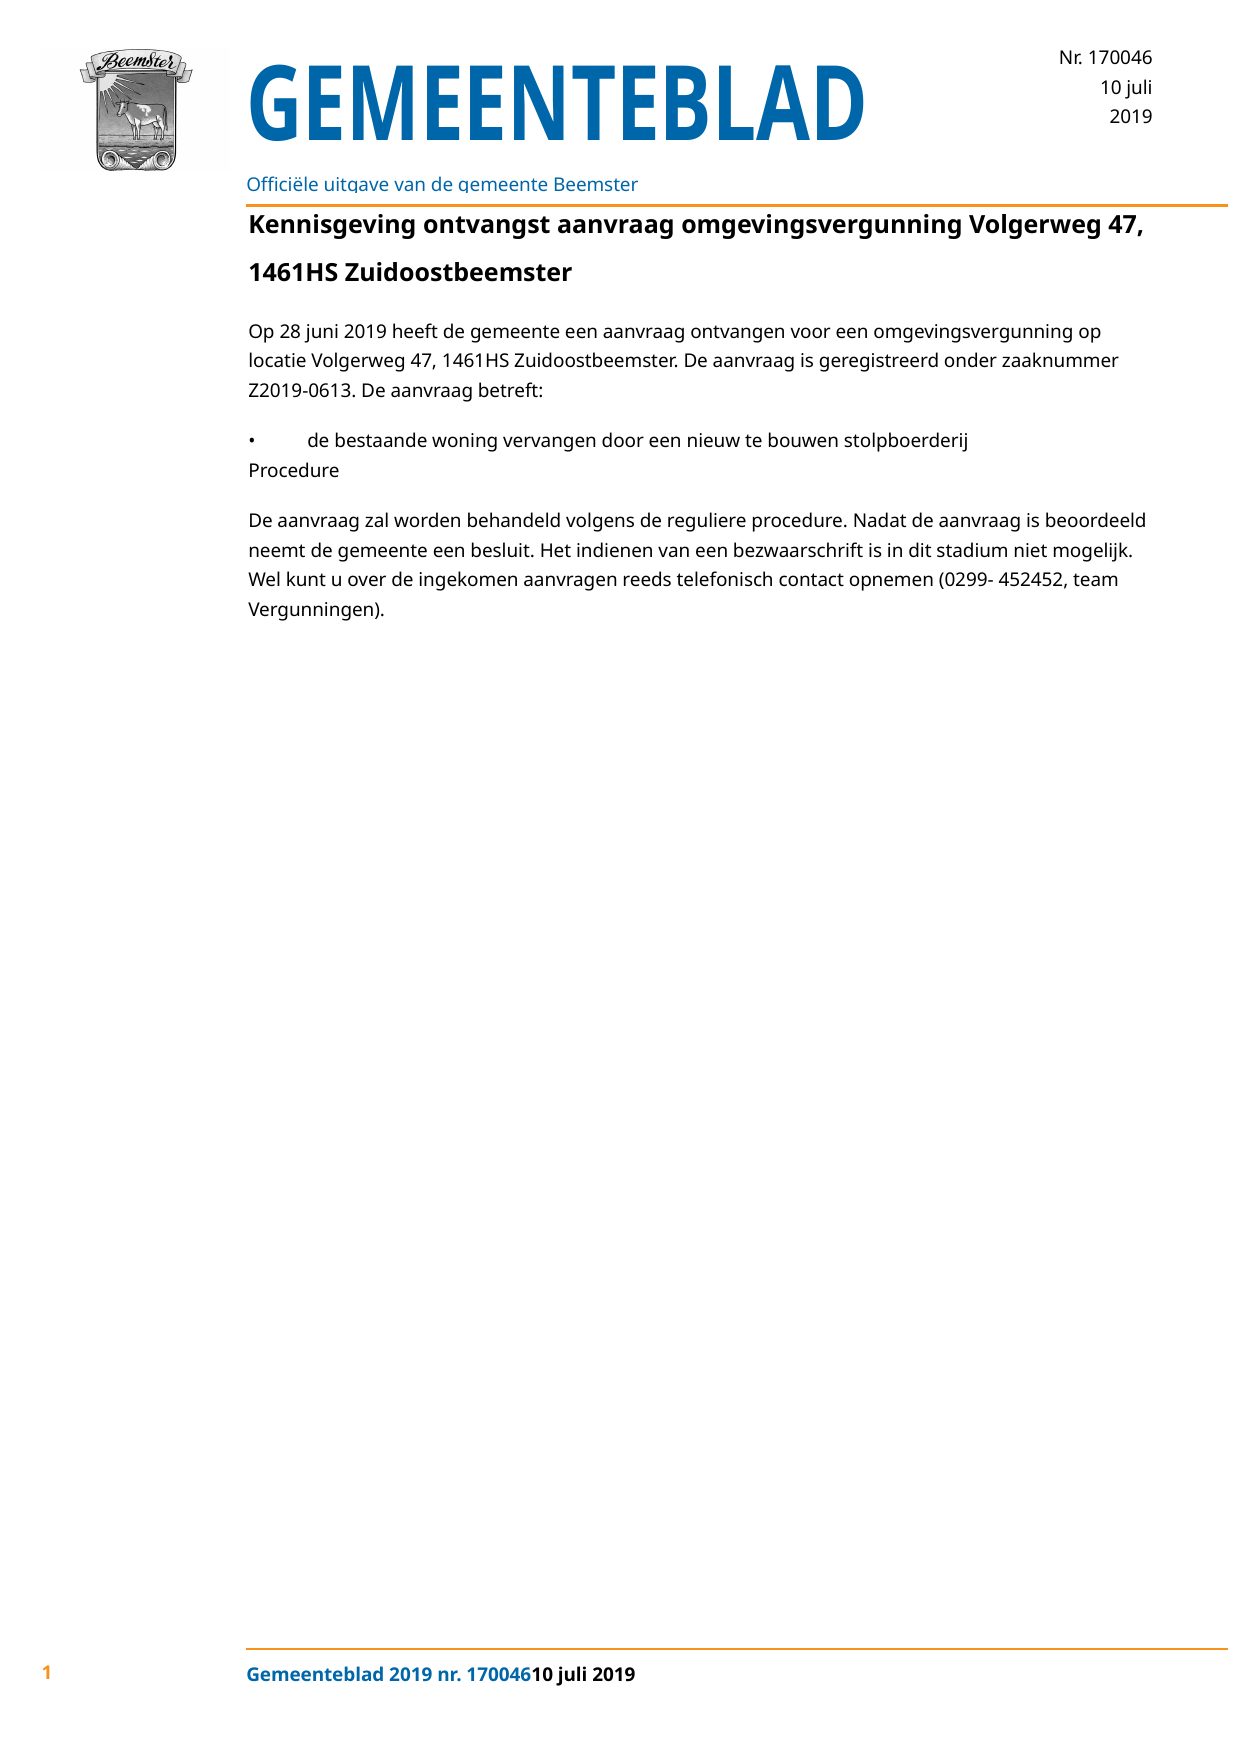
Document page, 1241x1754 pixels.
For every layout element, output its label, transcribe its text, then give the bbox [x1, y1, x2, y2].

picture [41, 47, 231, 172]
list de bestaande woning vervangen door een nieuw te bouwen stolpboerderij [248, 427, 1152, 453]
text De aanvraag zal worden behandeld volgens de reguliere procedure. Nadat de aanvraag is beoordeeld neemt de gemeente een besluit. Het indienen van een bezwaarschrift is in dit stadium niet mogelijk. Wel kunt u over de ingekomen aanvragen reeds telefonisch contact opnemen (0299- 452452, team Vergunningen). [248, 507, 1152, 622]
text Kennisgeving ontvangst aanvraag omgevingsvergunning Volgerweg 47, 1461HS Zuidoostbeemster [248, 207, 1152, 288]
text Op 28 juni 2019 heeft de gemeente een aanvraag ontvangen voor een omgevingsvergunning op locatie Volgerweg 47, 1461HS Zuidoostbeemster. De aanvraag is geregistreerd onder zaaknummer Z2019-0613. De aanvraag betreft: [248, 318, 1152, 403]
text Procedure [248, 457, 1152, 483]
